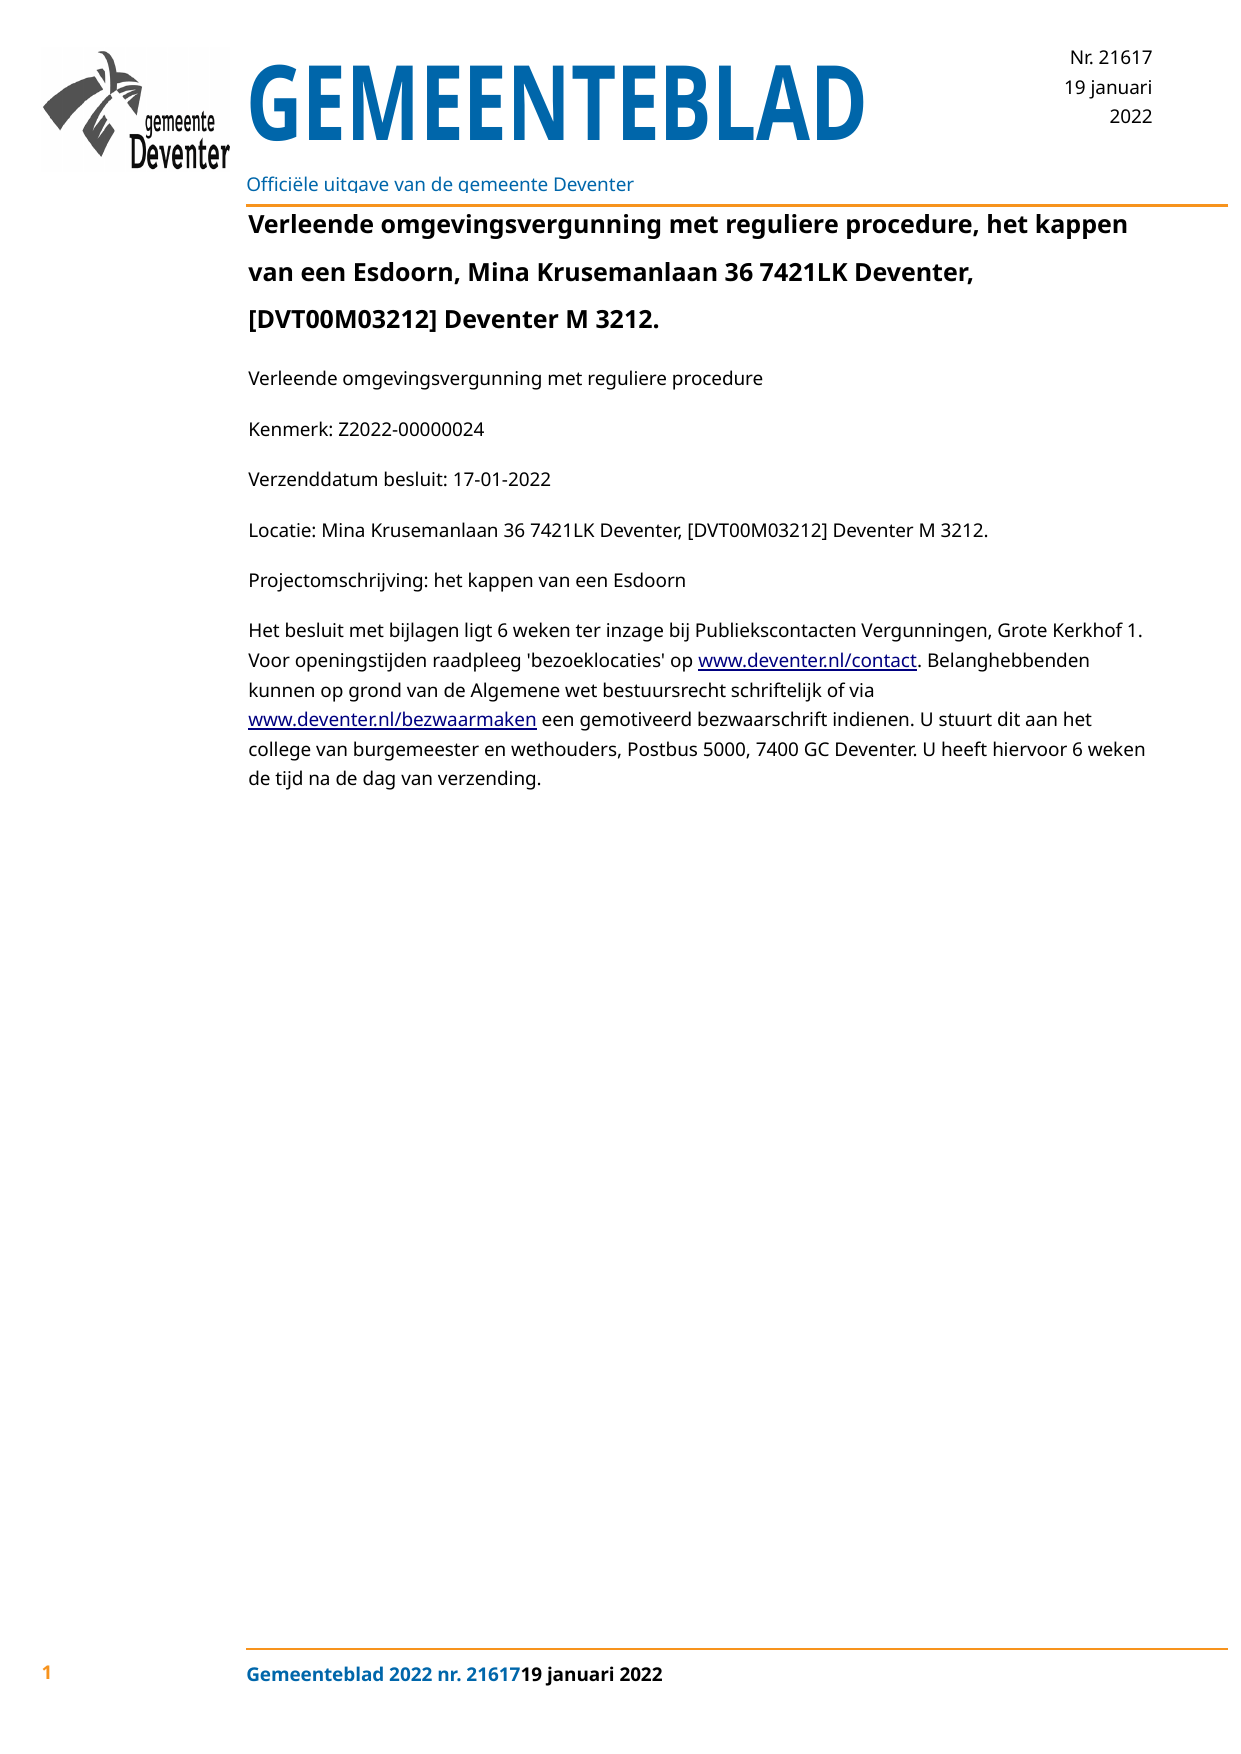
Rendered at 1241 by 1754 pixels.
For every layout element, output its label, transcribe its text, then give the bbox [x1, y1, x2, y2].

text Verleende omgevingsvergunning met reguliere procedure [248, 366, 1152, 391]
text Het besluit met bijlagen ligt 6 weken ter inzage bij Publiekscontacten Vergunningen, Grote Kerkhof 1. Voor openingstijden raadpleeg 'bezoeklocaties' op www.deventer.nl/contact. Belanghebbenden kunnen op grond van de Algemene wet bestuursrecht schriftelijk of via www.deventer.nl/bezwaarmaken een gemotiveerd bezwaarschrift indienen. U stuurt dit aan het college van burgemeester en wethouders, Postbus 5000, 7400 GC Deventer. U heeft hiervoor 6 weken de tijd na de dag van verzending. [248, 618, 1152, 791]
text Kenmerk: Z2022-00000024 [248, 416, 1152, 442]
text Verzenddatum besluit: 17-01-2022 [248, 466, 1152, 492]
text Verleende omgevingsvergunning met reguliere procedure, het kappen van een Esdoorn, Mina Krusemanlaan 36 7421LK Deventer, [DVT00M03212] Deventer M 3212. [248, 207, 1152, 336]
picture [41, 47, 231, 172]
text Projectomschrijving: het kappen van een Esdoorn [248, 567, 1152, 593]
text Locatie: Mina Krusemanlaan 36 7421LK Deventer, [DVT00M03212] Deventer M 3212. [248, 517, 1152, 542]
